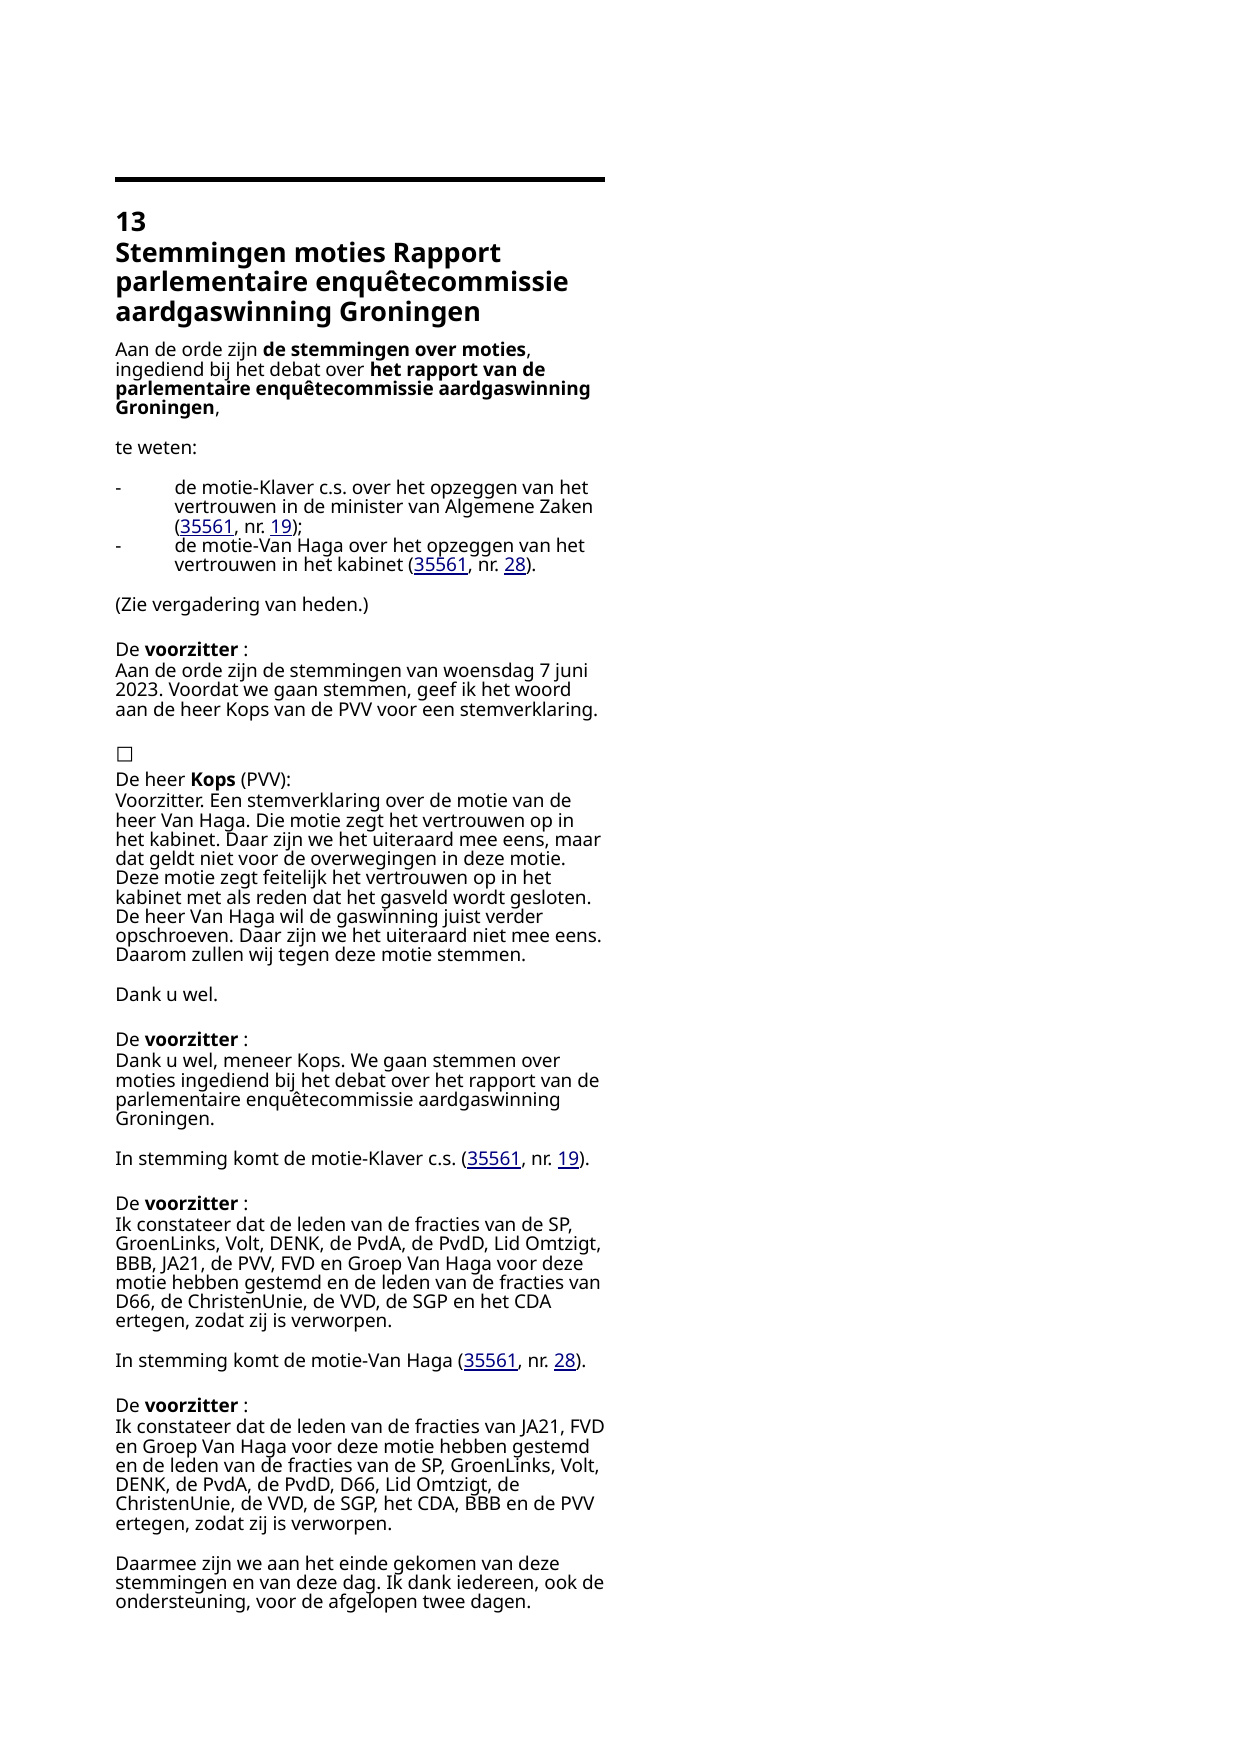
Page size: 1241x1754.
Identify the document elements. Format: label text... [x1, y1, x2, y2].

text De voorzitter : [115, 1027, 605, 1052]
text (Zie vergadering van heden.) [115, 596, 605, 616]
text Voorzitter. Een stemverklaring over de motie van de heer Van Haga. Die motie zegt het vertrouwen op in het kabinet. Daar zijn we het uiteraard mee eens, maar dat geldt niet voor de overwegingen in deze motie. Deze motie zegt feitelijk het vertrouwen op in het kabinet met als reden dat het gasveld wordt gesloten. De heer Van Haga wil de gaswinning juist verder opschroeven. Daar zijn we het uiteraard niet mee eens. Daarom zullen wij tegen deze motie stemmen. [115, 792, 605, 966]
text De voorzitter : [115, 636, 605, 662]
text In stemming komt de motie-Klaver c.s. (35561, nr. 19). [115, 1150, 605, 1169]
text De voorzitter : [115, 1190, 605, 1216]
text De heer Kops (PVV): [115, 767, 605, 792]
text In stemming komt de motie-Van Haga (35561, nr. 28). [115, 1352, 605, 1372]
text te weten: [115, 439, 605, 458]
text Aan de orde zijn de stemmingen van woensdag 7 juni 2023. Voordat we gaan stemmen, geef ik het woord aan de heer Kops van de PVV voor een stemverklaring. [115, 662, 605, 720]
text ⬜ [115, 741, 605, 767]
text Stemmingen moties Rapport parlementaire enquêtecommissie aardgaswinning Groningen [115, 239, 605, 341]
list de motie-Klaver c.s. over het opzeggen van het vertrouwen in de minister van Algemene Zaken (35561, nr. 19); [115, 479, 605, 537]
text Ik constateer dat de leden van de fracties van de SP, GroenLinks, Volt, DENK, de PvdA, de PvdD, Lid Omtzigt, BBB, JA21, de PVV, FVD en Groep Van Haga voor deze motie hebben gestemd en de leden van de fracties van D66, de ChristenUnie, de VVD, de SGP en het CDA ertegen, zodat zij is verworpen. [115, 1216, 605, 1332]
text Ik constateer dat de leden van de fracties van JA21, FVD en Groep Van Haga voor deze motie hebben gestemd en de leden van de fracties van de SP, GroenLinks, Volt, DENK, de PvdA, de PvdD, D66, Lid Omtzigt, de ChristenUnie, de VVD, de SGP, het CDA, BBB en de PVV ertegen, zodat zij is verworpen. [115, 1418, 605, 1534]
text 13 [115, 203, 605, 239]
list de motie-Van Haga over het opzeggen van het vertrouwen in het kabinet (35561, nr. 28). [115, 537, 605, 576]
text Aan de orde zijn de stemmingen over moties, ingediend bij het debat over het rapport van de parlementaire enquêtecommissie aardgaswinning Groningen, [115, 341, 605, 418]
text Daarmee zijn we aan het einde gekomen van deze stemmingen en van deze dag. Ik dank iedereen, ook de ondersteuning, voor de afgelopen twee dagen. [115, 1555, 605, 1613]
text Dank u wel. [115, 986, 605, 1006]
text Dank u wel, meneer Kops. We gaan stemmen over moties ingediend bij het debat over het rapport van de parlementaire enquêtecommissie aardgaswinning Groningen. [115, 1052, 605, 1129]
text De voorzitter : [115, 1393, 605, 1418]
